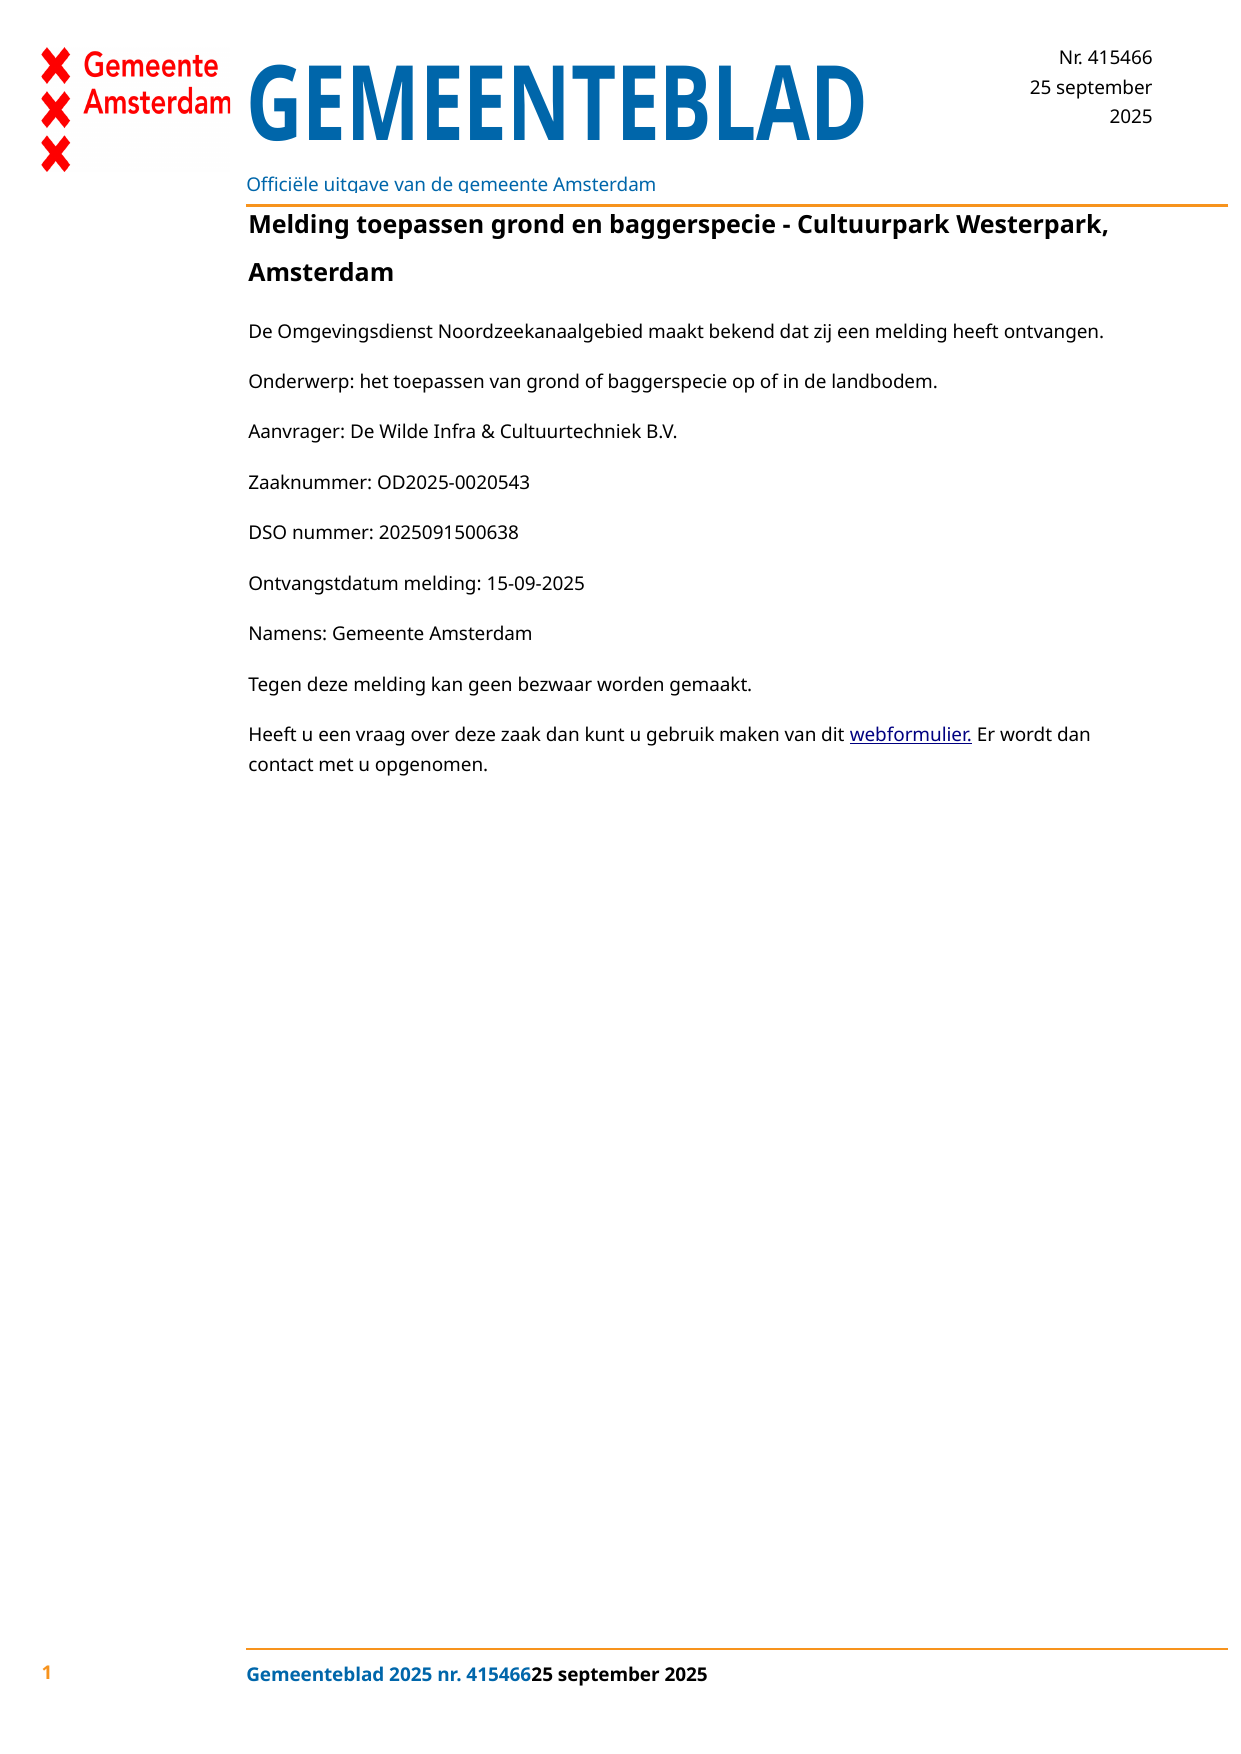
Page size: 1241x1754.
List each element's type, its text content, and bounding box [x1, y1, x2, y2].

text De Omgevingsdienst Noordzeekanaalgebied maakt bekend dat zij een melding heeft ontvangen. [248, 318, 1152, 344]
picture [41, 47, 231, 172]
text Namens: Gemeente Amsterdam [248, 620, 1152, 646]
text Melding toepassen grond en baggerspecie - Cultuurpark Westerpark, Amsterdam [248, 207, 1152, 288]
text DSO nummer: 2025091500638 [248, 519, 1152, 545]
text Onderwerp: het toepassen van grond of baggerspecie op of in de landbodem. [248, 368, 1152, 394]
text Ontvangstdatum melding: 15-09-2025 [248, 570, 1152, 596]
text Tegen deze melding kan geen bezwaar worden gemaakt. [248, 671, 1152, 697]
text Zaaknummer: OD2025-0020543 [248, 469, 1152, 495]
text Heeft u een vraag over deze zaak dan kunt u gebruik maken van dit webformulier. Er wordt dan contact met u opgenomen. [248, 721, 1152, 777]
text Aanvrager: De Wilde Infra & Cultuurtechniek B.V. [248, 419, 1152, 444]
